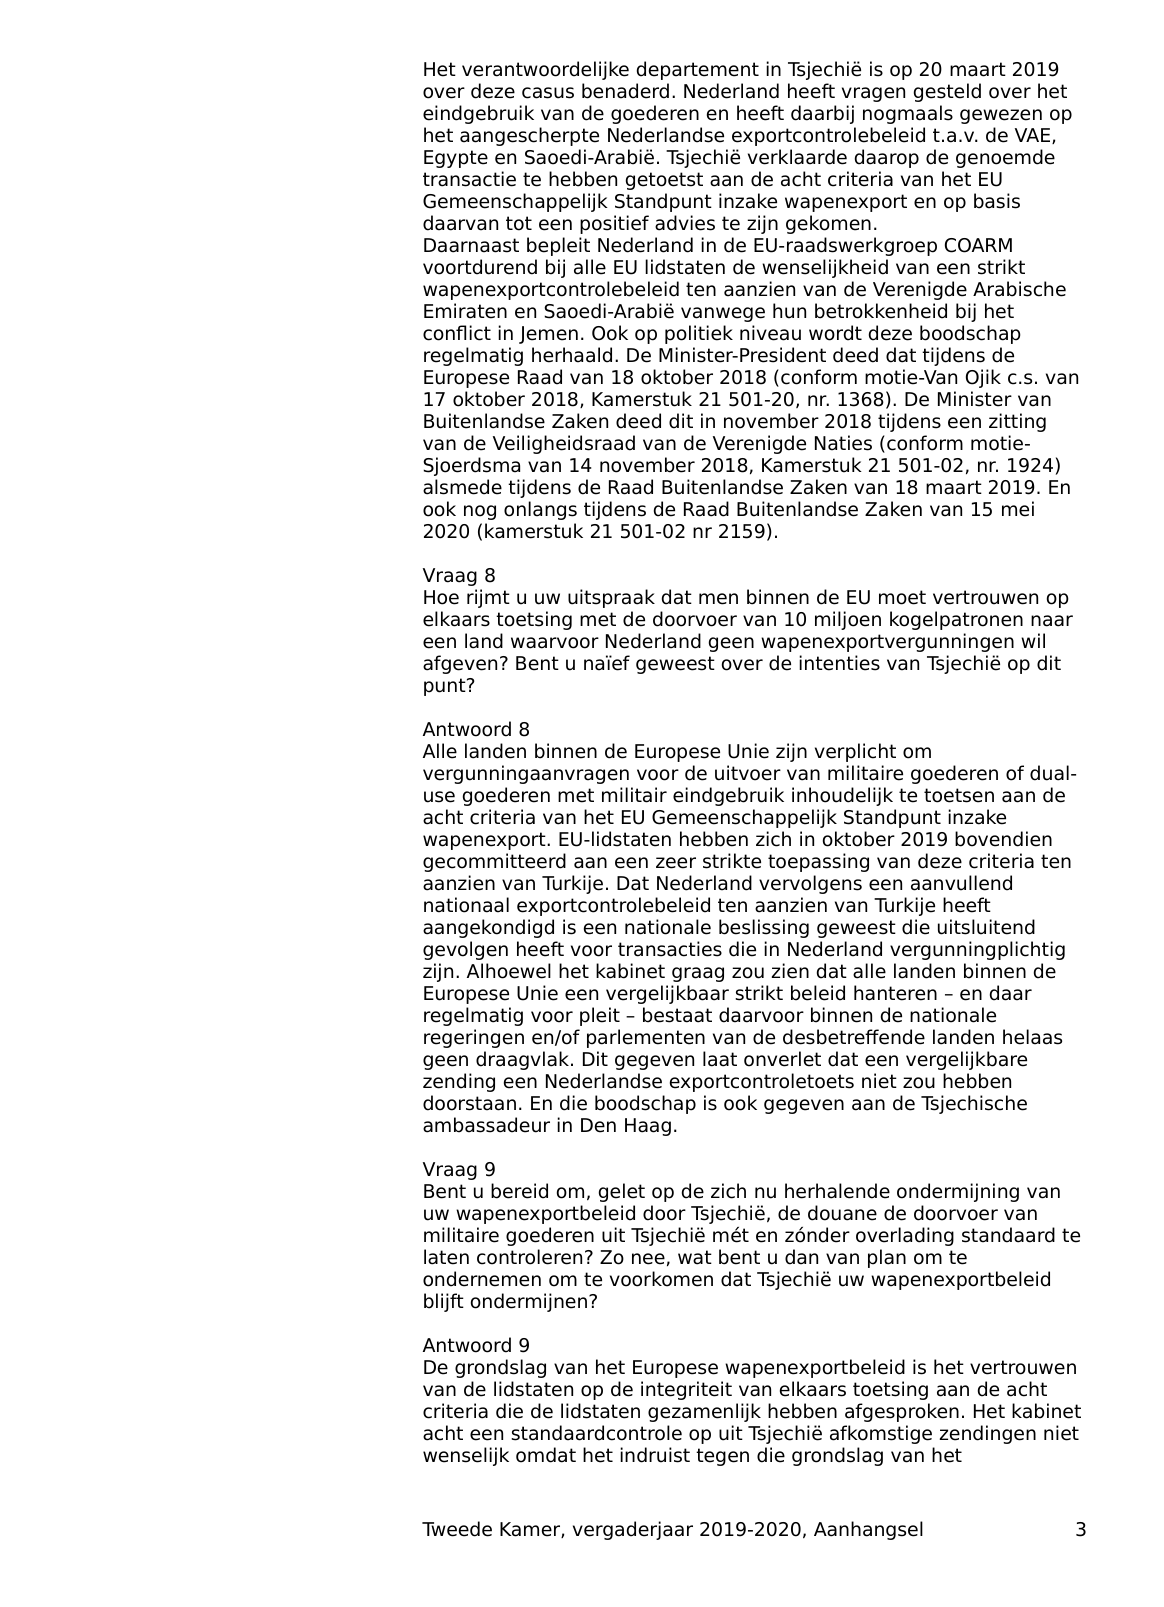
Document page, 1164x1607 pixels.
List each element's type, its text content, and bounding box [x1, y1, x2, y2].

text Alle landen binnen de Europese Unie zijn verplicht om vergunningaanvragen voor de uitvoer van militaire goederen of dual-use goederen met militair eindgebruik inhoudelijk te toetsen aan de acht criteria van het EU Gemeenschappelijk Standpunt inzake wapenexport. EU-lidstaten hebben zich in oktober 2019 bovendien gecommitteerd aan een zeer strikte toepassing van deze criteria ten aanzien van Turkije. Dat Nederland vervolgens een aanvullend nationaal exportcontrolebeleid ten aanzien van Turkije heeft aangekondigd is een nationale beslissing geweest die uitsluitend gevolgen heeft voor transacties die in Nederland vergunningplichtig zijn. Alhoewel het kabinet graag zou zien dat alle landen binnen de Europese Unie een vergelijkbaar strikt beleid hanteren – en daar regelmatig voor pleit – bestaat daarvoor binnen de nationale regeringen en/of parlementen van de desbetreffende landen helaas geen draagvlak. Dit gegeven laat onverlet dat een vergelijkbare zending een Nederlandse exportcontroletoets niet zou hebben doorstaan. En die boodschap is ook gegeven aan de Tsjechische ambassadeur in Den Haag. [422, 741, 1087, 1136]
text Hoe rijmt u uw uitspraak dat men binnen de EU moet vertrouwen op elkaars toetsing met de doorvoer van 10 miljoen kogelpatronen naar een land waarvoor Nederland geen wapenexportvergunningen wil afgeven? Bent u naïef geweest over de intenties van Tsjechië op dit punt? [422, 587, 1087, 697]
text Vraag 9 [422, 1159, 1087, 1181]
text De grondslag van het Europese wapenexportbeleid is het vertrouwen van de lidstaten op de integriteit van elkaars toetsing aan de acht criteria die de lidstaten gezamenlijk hebben afgesproken. Het kabinet acht een standaardcontrole op uit Tsjechië afkomstige zendingen niet wenselijk omdat het indruist tegen die grondslag van het [422, 1357, 1087, 1467]
text Het verantwoordelijke departement in Tsjechië is op 20 maart 2019 over deze casus benaderd. Nederland heeft vragen gesteld over het eindgebruik van de goederen en heeft daarbij nogmaals gewezen op het aangescherpte Nederlandse exportcontrolebeleid t.a.v. de VAE, Egypte en Saoedi-Arabië. Tsjechië verklaarde daarop de genoemde transactie te hebben getoetst aan de acht criteria van het EU Gemeenschappelijk Standpunt inzake wapenexport en op basis daarvan tot een positief advies te zijn gekomen. [422, 59, 1087, 235]
text Bent u bereid om, gelet op de zich nu herhalende ondermijning van uw wapenexportbeleid door Tsjechië, de douane de doorvoer van militaire goederen uit Tsjechië mét en zónder overlading standaard te laten controleren? Zo nee, wat bent u dan van plan om te ondernemen om te voorkomen dat Tsjechië uw wapenexportbeleid blijft ondermijnen? [422, 1181, 1087, 1312]
text Antwoord 8 [422, 719, 1087, 741]
text Antwoord 9 [422, 1335, 1087, 1357]
text Daarnaast bepleit Nederland in de EU-raadswerkgroep COARM voortdurend bij alle EU lidstaten de wenselijkheid van een strikt wapenexportcontrolebeleid ten aanzien van de Verenigde Arabische Emiraten en Saoedi-Arabië vanwege hun betrokkenheid bij het conflict in Jemen. Ook op politiek niveau wordt deze boodschap regelmatig herhaald. De Minister-President deed dat tijdens de Europese Raad van 18 oktober 2018 (conform motie-Van Ojik c.s. van 17 oktober 2018, Kamerstuk 21 501-20, nr. 1368). De Minister van Buitenlandse Zaken deed dit in november 2018 tijdens een zitting van de Veiligheidsraad van de Verenigde Naties (conform motie-Sjoerdsma van 14 november 2018, Kamerstuk 21 501-02, nr. 1924) alsmede tijdens de Raad Buitenlandse Zaken van 18 maart 2019. En ook nog onlangs tijdens de Raad Buitenlandse Zaken van 15 mei 2020 (kamerstuk 21 501-02 nr 2159). [422, 235, 1087, 543]
text Vraag 8 [422, 565, 1087, 587]
